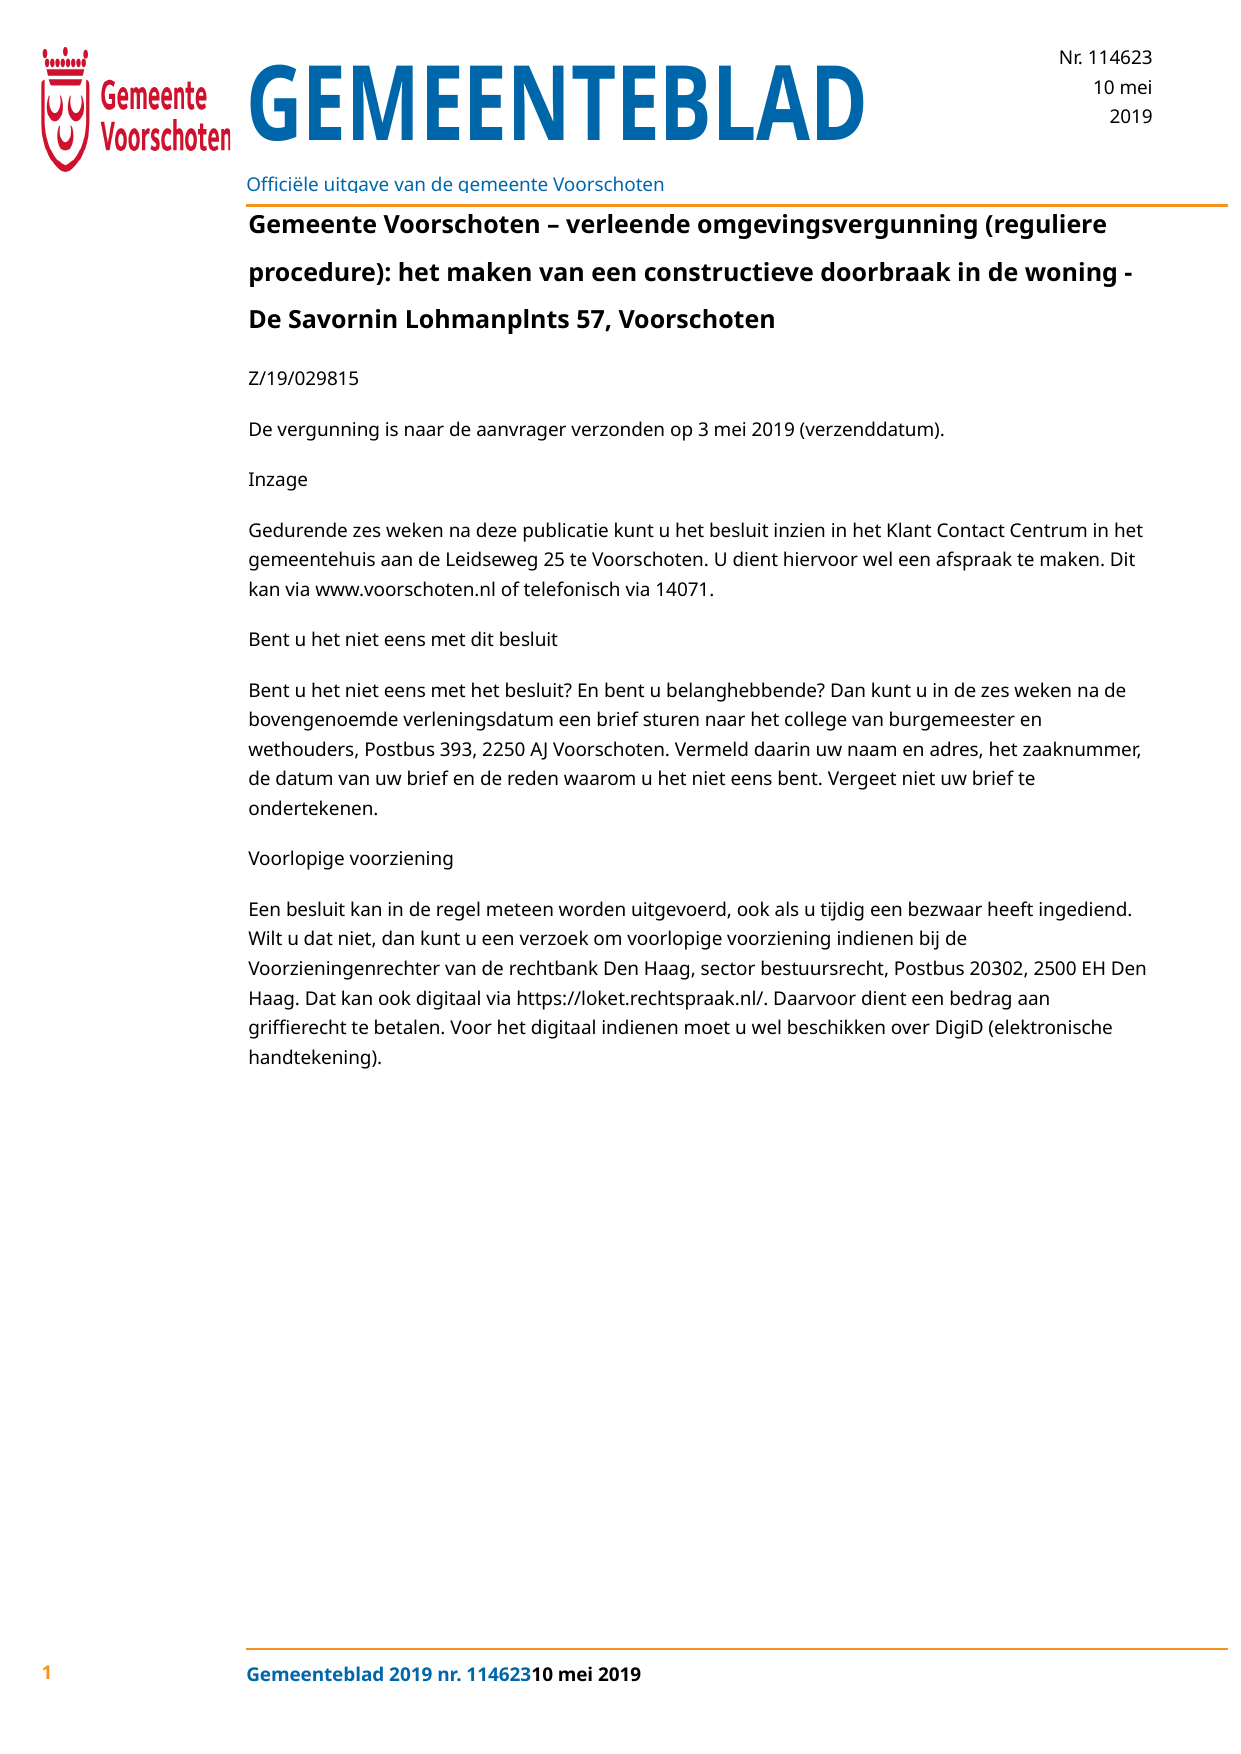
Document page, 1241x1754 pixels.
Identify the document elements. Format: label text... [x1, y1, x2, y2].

text De vergunning is naar de aanvrager verzonden op 3 mei 2019 (verzenddatum). [248, 416, 1152, 442]
text Z/19/029815 [248, 366, 1152, 391]
text Voorlopige voorziening [248, 846, 1152, 871]
text Bent u het niet eens met het besluit? En bent u belanghebbende? Dan kunt u in de zes weken na de bovengenoemde verleningsdatum een brief sturen naar het college van burgemeester en wethouders, Postbus 393, 2250 AJ Voorschoten. Vermeld daarin uw naam en adres, het zaaknummer, de datum van uw brief en de reden waarom u het niet eens bent. Vergeet niet uw brief te ondertekenen. [248, 677, 1152, 821]
picture [41, 47, 231, 172]
text Gedurende zes weken na deze publicatie kunt u het besluit inzien in het Klant Contact Centrum in het gemeentehuis aan de Leidseweg 25 te Voorschoten. U dient hiervoor wel een afspraak te maken. Dit kan via www.voorschoten.nl of telefonisch via 14071. [248, 517, 1152, 602]
text Een besluit kan in de regel meteen worden uitgevoerd, ook als u tijdig een bezwaar heeft ingediend. Wilt u dat niet, dan kunt u een verzoek om voorlopige voorziening indienen bij de Voorzieningenrechter van de rechtbank Den Haag, sector bestuursrecht, Postbus 20302, 2500 EH Den Haag. Dat kan ook digitaal via https://loket.rechtspraak.nl/. Daarvoor dient een bedrag aan griffierecht te betalen. Voor het digitaal indienen moet u wel beschikken over DigiD (elektronische handtekening). [248, 896, 1152, 1069]
text Inzage [248, 466, 1152, 492]
text Bent u het niet eens met dit besluit [248, 626, 1152, 652]
text Gemeente Voorschoten – verleende omgevingsvergunning (reguliere procedure): het maken van een constructieve doorbraak in de woning - De Savornin Lohmanplnts 57, Voorschoten [248, 207, 1152, 336]
